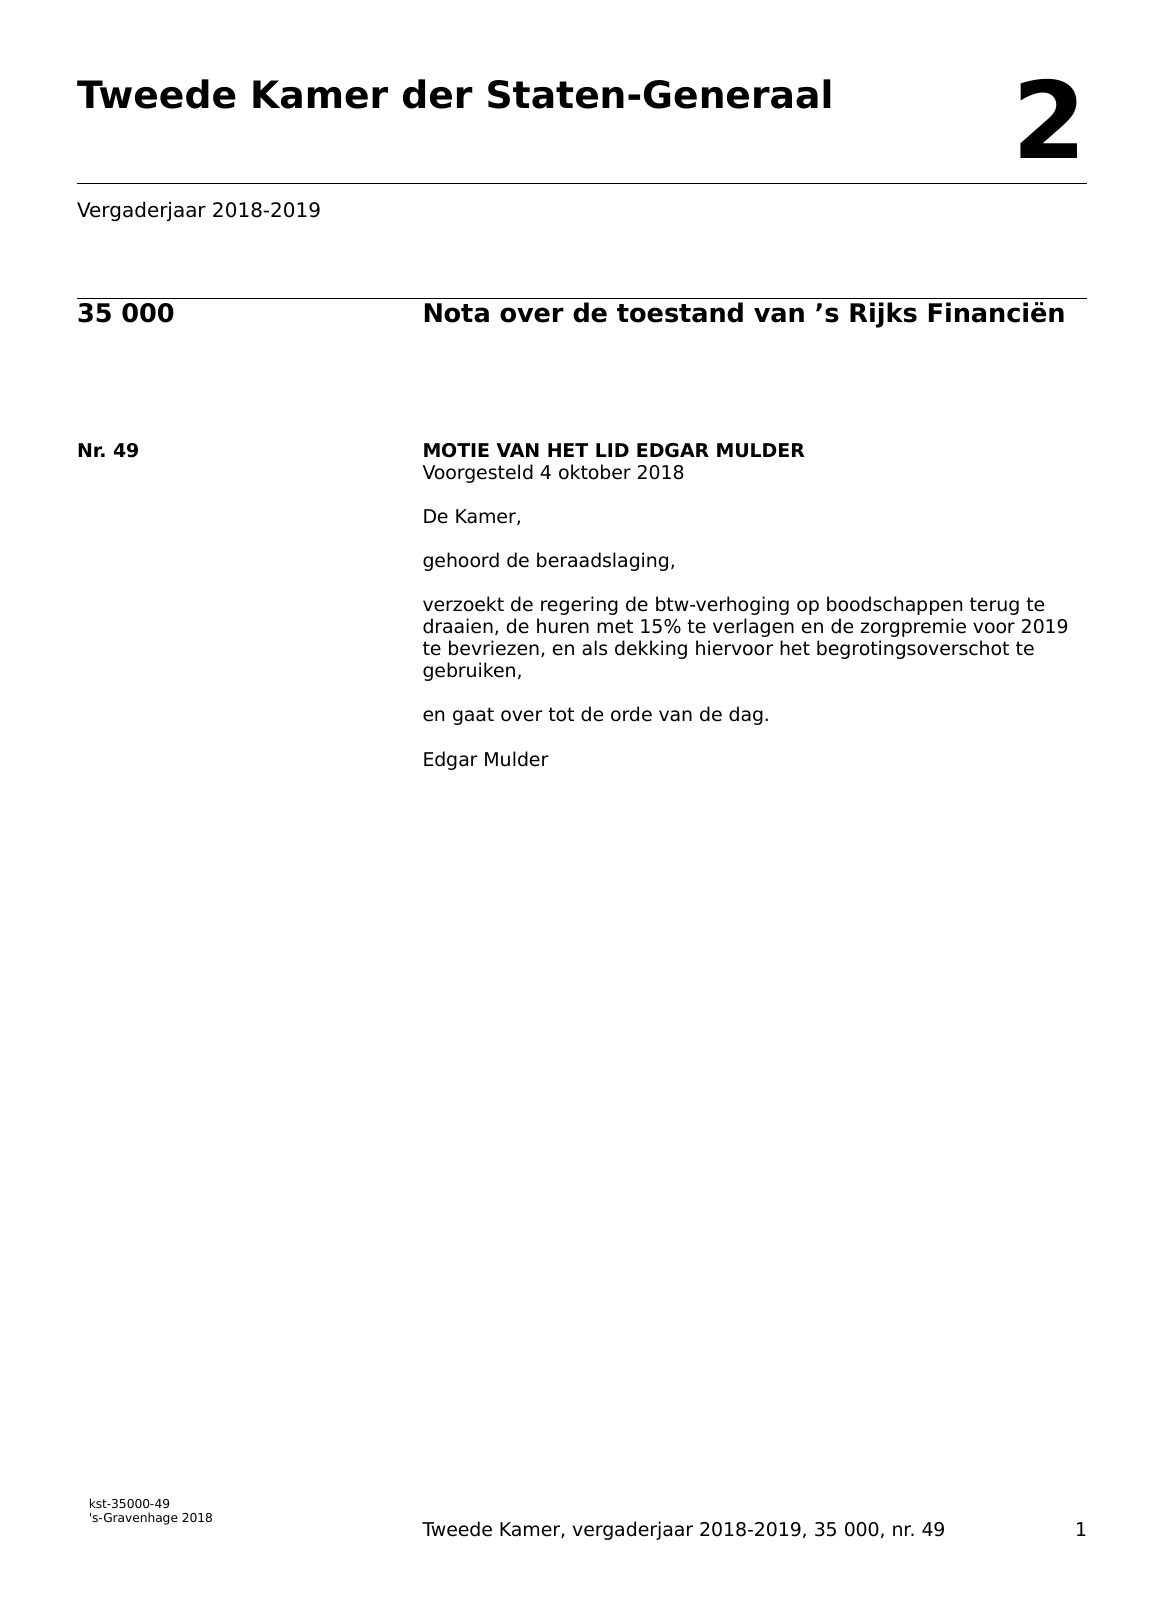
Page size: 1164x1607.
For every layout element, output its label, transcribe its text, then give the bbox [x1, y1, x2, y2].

text Edgar Mulder [422, 748, 1087, 770]
text 's-Gravenhage 2018 [88, 1511, 323, 1525]
table_header Tweede Kamer der Staten-Generaal [77, 59, 886, 183]
subtitle Nr. 49 MOTIE VAN HET LID EDGAR MULDER [77, 440, 1087, 462]
text kst-35000-49 [88, 1497, 323, 1511]
text gehoord de beraadslaging, [422, 550, 1087, 572]
text verzoekt de regering de btw-verhoging op boodschappen terug te draaien, de huren met 15% te verlagen en de zorgpremie voor 2019 te bevriezen, en als dekking hiervoor het begrotingsoverschot te gebruiken, [422, 594, 1087, 682]
table_cell Vergaderjaar 2018-2019 [77, 184, 1087, 298]
table_header 2 [886, 59, 1087, 183]
text en gaat over tot de orde van de dag. [422, 704, 1087, 726]
subtitle 35 000 Nota over de toestand van ’s Rijks Financiën [77, 299, 1087, 329]
text De Kamer, [422, 506, 1087, 528]
text Voorgesteld 4 oktober 2018 [422, 462, 1087, 484]
